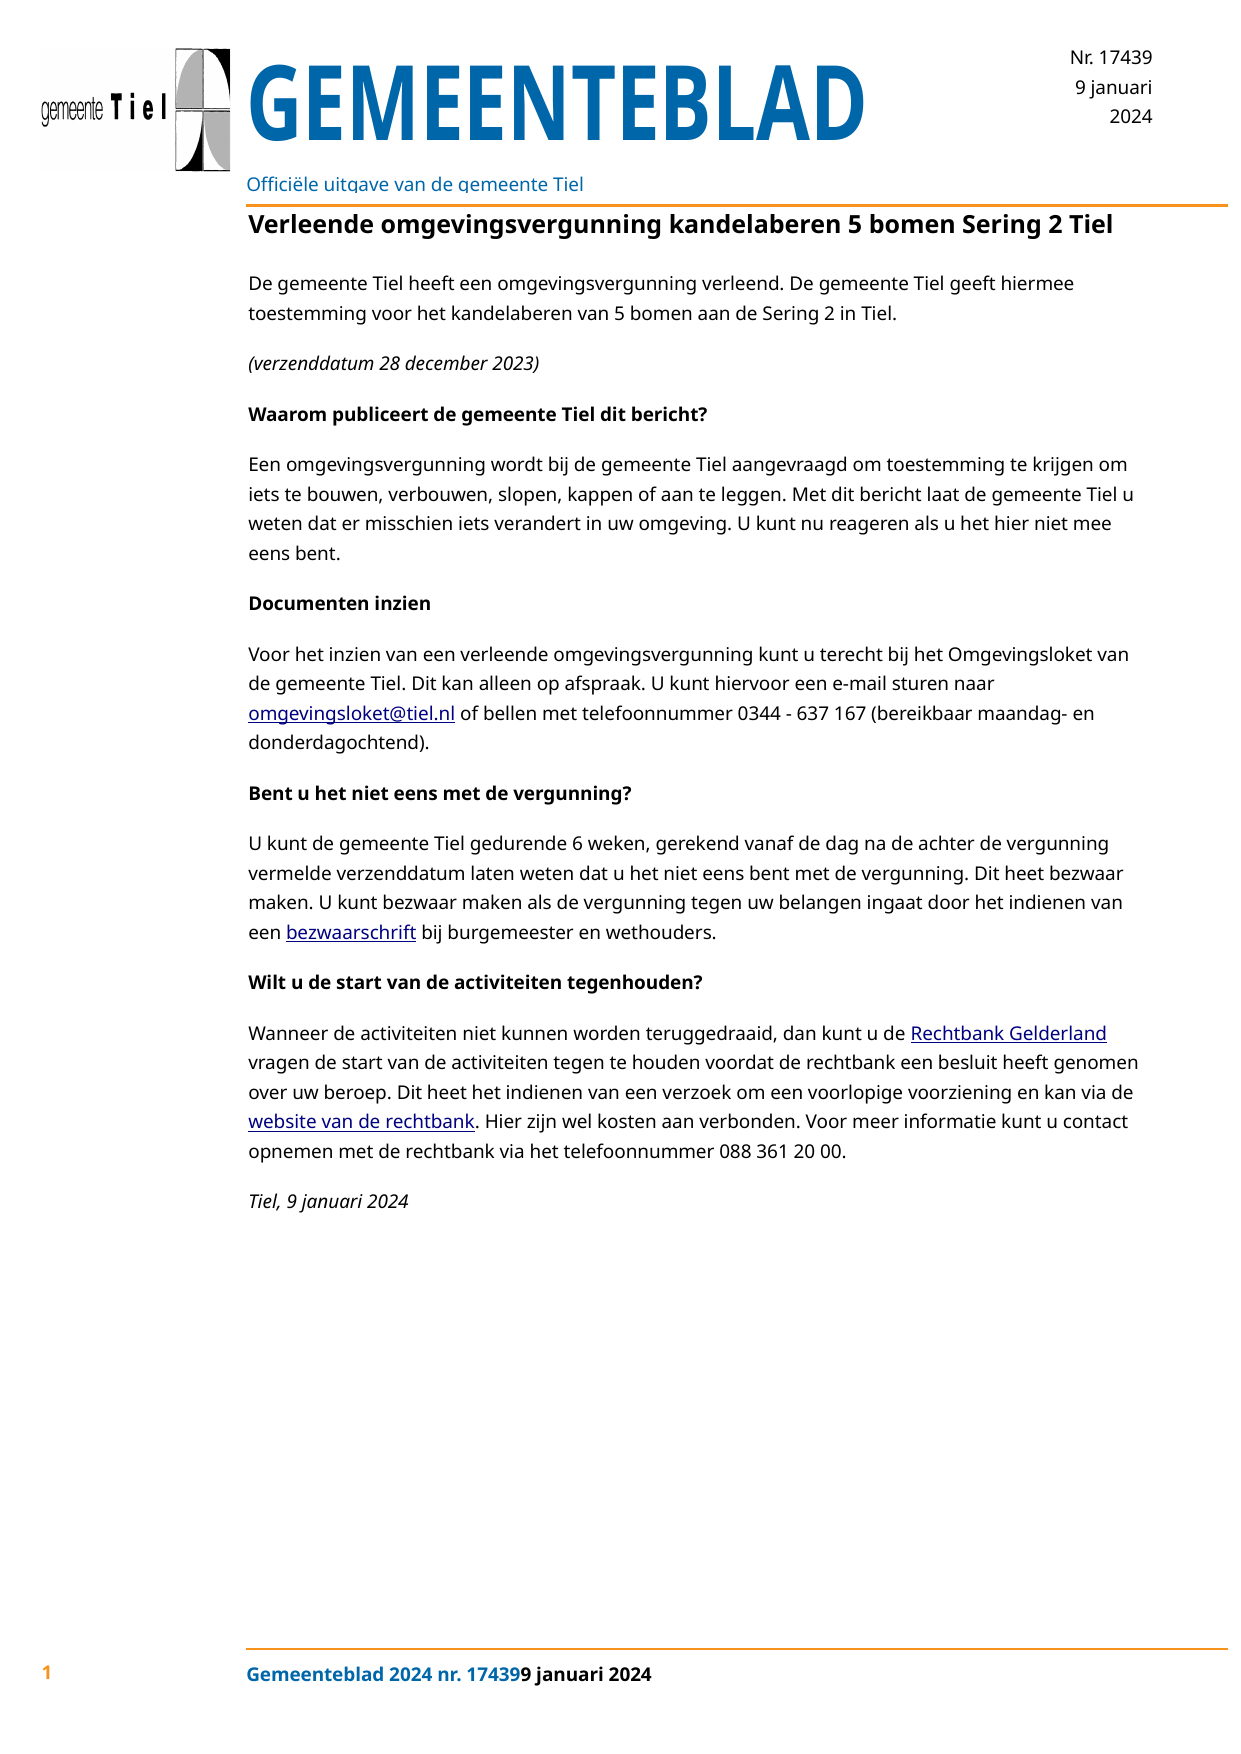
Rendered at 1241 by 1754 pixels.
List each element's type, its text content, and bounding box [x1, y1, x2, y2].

text Wanneer de activiteiten niet kunnen worden teruggedraaid, dan kunt u de Rechtbank Gelderland vragen de start van de activiteiten tegen te houden voordat de rechtbank een besluit heeft genomen over uw beroep. Dit heet het indienen van een verzoek om een voorlopige voorziening en kan via de website van de rechtbank. Hier zijn wel kosten aan verbonden. Voor meer informatie kunt u contact opnemen met de rechtbank via het telefoonnummer 088 361 20 00. [248, 1020, 1152, 1164]
text Tiel, 9 januari 2024 [248, 1189, 1152, 1214]
text Voor het inzien van een verleende omgevingsvergunning kunt u terecht bij het Omgevingsloket van de gemeente Tiel. Dit kan alleen op afspraak. U kunt hiervoor een e-mail sturen naar omgevingsloket@tiel.nl of bellen met telefoonnummer 0344 - 637 167 (bereikbaar maandag- en donderdagochtend). [248, 641, 1152, 755]
text U kunt de gemeente Tiel gedurende 6 weken, gerekend vanaf de dag na de achter de vergunning vermelde verzenddatum laten weten dat u het niet eens bent met de vergunning. Dit heet bezwaar maken. U kunt bezwaar maken als de vergunning tegen uw belangen ingaat door het indienen van een bezwaarschrift bij burgemeester en wethouders. [248, 830, 1152, 945]
text Bent u het niet eens met de vergunning? [248, 780, 1152, 806]
text Documenten inzien [248, 590, 1152, 616]
text Waarom publiceert de gemeente Tiel dit bericht? [248, 401, 1152, 426]
text Wilt u de start van de activiteiten tegenhouden? [248, 969, 1152, 995]
picture [41, 47, 231, 172]
text (verzenddatum 28 december 2023) [248, 350, 1152, 376]
text Verleende omgevingsvergunning kandelaberen 5 bomen Sering 2 Tiel [248, 207, 1152, 241]
text Een omgevingsvergunning wordt bij de gemeente Tiel aangevraagd om toestemming te krijgen om iets te bouwen, verbouwen, slopen, kappen of aan te leggen. Met dit bericht laat de gemeente Tiel u weten dat er misschien iets verandert in uw omgeving. U kunt nu reageren als u het hier niet mee eens bent. [248, 451, 1152, 566]
text De gemeente Tiel heeft een omgevingsvergunning verleend. De gemeente Tiel geeft hiermee toestemming voor het kandelaberen van 5 bomen aan de Sering 2 in Tiel. [248, 270, 1152, 326]
